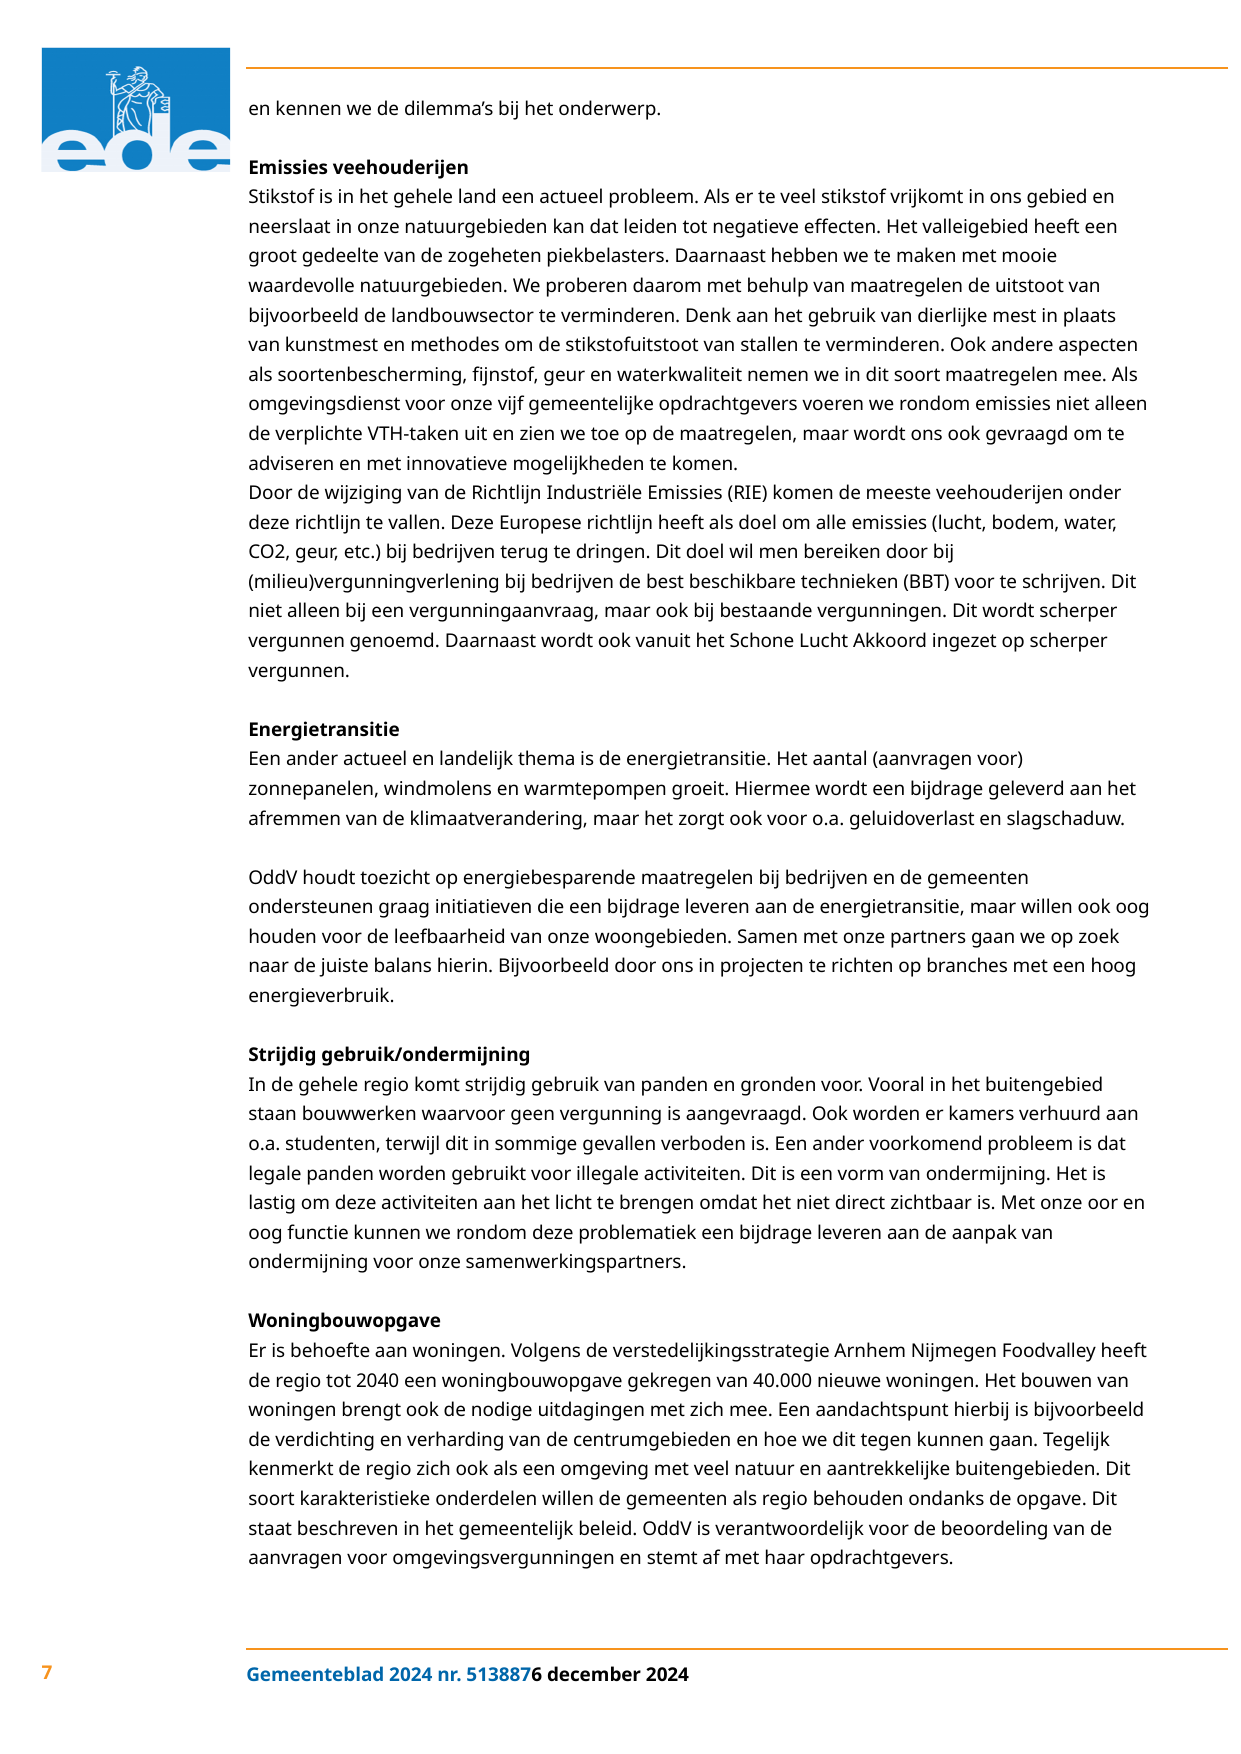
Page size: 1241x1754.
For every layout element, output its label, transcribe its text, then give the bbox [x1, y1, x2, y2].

text Er is behoefte aan woningen. Volgens de verstedelijkingsstrategie Arnhem Nijmegen Foodvalley heeft de regio tot 2040 een woningbouwopgave gekregen van 40.000 nieuwe woningen. Het bouwen van woningen brengt ook de nodige uitdagingen met zich mee. Een aandachtspunt hierbij is bijvoorbeeld de verdichting en verharding van de centrumgebieden en hoe we dit tegen kunnen gaan. Tegelijk kenmerkt de regio zich ook als een omgeving met veel natuur en aantrekkelijke buitengebieden. Dit soort karakteristieke onderdelen willen de gemeenten als regio behouden ondanks de opgave. Dit staat beschreven in het gemeentelijk beleid. OddV is verantwoordelijk voor de beoordeling van de aanvragen voor omgevingsvergunningen en stemt af met haar opdrachtgevers. [248, 1337, 1152, 1570]
picture [41, 47, 231, 172]
text Woningbouwopgave [248, 1308, 1152, 1333]
text Stikstof is in het gehele land een actueel probleem. Als er te veel stikstof vrijkomt in ons gebied en neerslaat in onze natuurgebieden kan dat leiden tot negatieve effecten. Het valleigebied heeft een groot gedeelte van de zogeheten piekbelasters. Daarnaast hebben we te maken met mooie waardevolle natuurgebieden. We proberen daarom met behulp van maatregelen de uitstoot van bijvoorbeeld de landbouwsector te verminderen. Denk aan het gebruik van dierlijke mest in plaats van kunstmest en methodes om de stikstofuitstoot van stallen te verminderen. Ook andere aspecten als soortenbescherming, fijnstof, geur en waterkwaliteit nemen we in dit soort maatregelen mee. Als omgevingsdienst voor onze vijf gemeentelijke opdrachtgevers voeren we rondom emissies niet alleen de verplichte VTH-taken uit en zien we toe op de maatregelen, maar wordt ons ook gevraagd om te adviseren en met innovatieve mogelijkheden te komen. [248, 183, 1152, 476]
text Strijdig gebruik/ondermijning [248, 1041, 1152, 1067]
text OddV houdt toezicht op energiebesparende maatregelen bij bedrijven en de gemeenten ondersteunen graag initiatieven die een bijdrage leveren aan de energietransitie, maar willen ook oog houden voor de leefbaarheid van onze woongebieden. Samen met onze partners gaan we op zoek naar de juiste balans hierin. Bijvoorbeeld door ons in projecten te richten op branches met een hoog energieverbruik. [248, 864, 1152, 1008]
text en kennen we de dilemma’s bij het onderwerp. [248, 95, 1152, 121]
text Door de wijziging van de Richtlijn Industriële Emissies (RIE) komen de meeste veehouderijen onder deze richtlijn te vallen. Deze Europese richtlijn heeft als doel om alle emissies (lucht, bodem, water, CO2, geur, etc.) bij bedrijven terug te dringen. Dit doel wil men bereiken door bij (milieu)vergunningverlening bij bedrijven de best beschikbare technieken (BBT) voor te schrijven. Dit niet alleen bij een vergunningaanvraag, maar ook bij bestaande vergunningen. Dit wordt scherper vergunnen genoemd. Daarnaast wordt ook vanuit het Schone Lucht Akkoord ingezet op scherper vergunnen. [248, 479, 1152, 683]
text Een ander actueel en landelijk thema is de energietransitie. Het aantal (aanvragen voor) zonnepanelen, windmolens en warmtepompen groeit. Hiermee wordt een bijdrage geleverd aan het afremmen van de klimaatverandering, maar het zorgt ook voor o.a. geluidoverlast en slagschaduw. [248, 746, 1152, 831]
text Emissies veehouderijen [248, 154, 1152, 180]
text In de gehele regio komt strijdig gebruik van panden en gronden voor. Vooral in het buitengebied staan bouwwerken waarvoor geen vergunning is aangevraagd. Ook worden er kamers verhuurd aan o.a. studenten, terwijl dit in sommige gevallen verboden is. Een ander voorkomend probleem is dat legale panden worden gebruikt voor illegale activiteiten. Dit is een vorm van ondermijning. Het is lastig om deze activiteiten aan het licht te brengen omdat het niet direct zichtbaar is. Met onze oor en oog functie kunnen we rondom deze problematiek een bijdrage leveren aan de aanpak van ondermijning voor onze samenwerkingspartners. [248, 1071, 1152, 1274]
text Energietransitie [248, 716, 1152, 742]
